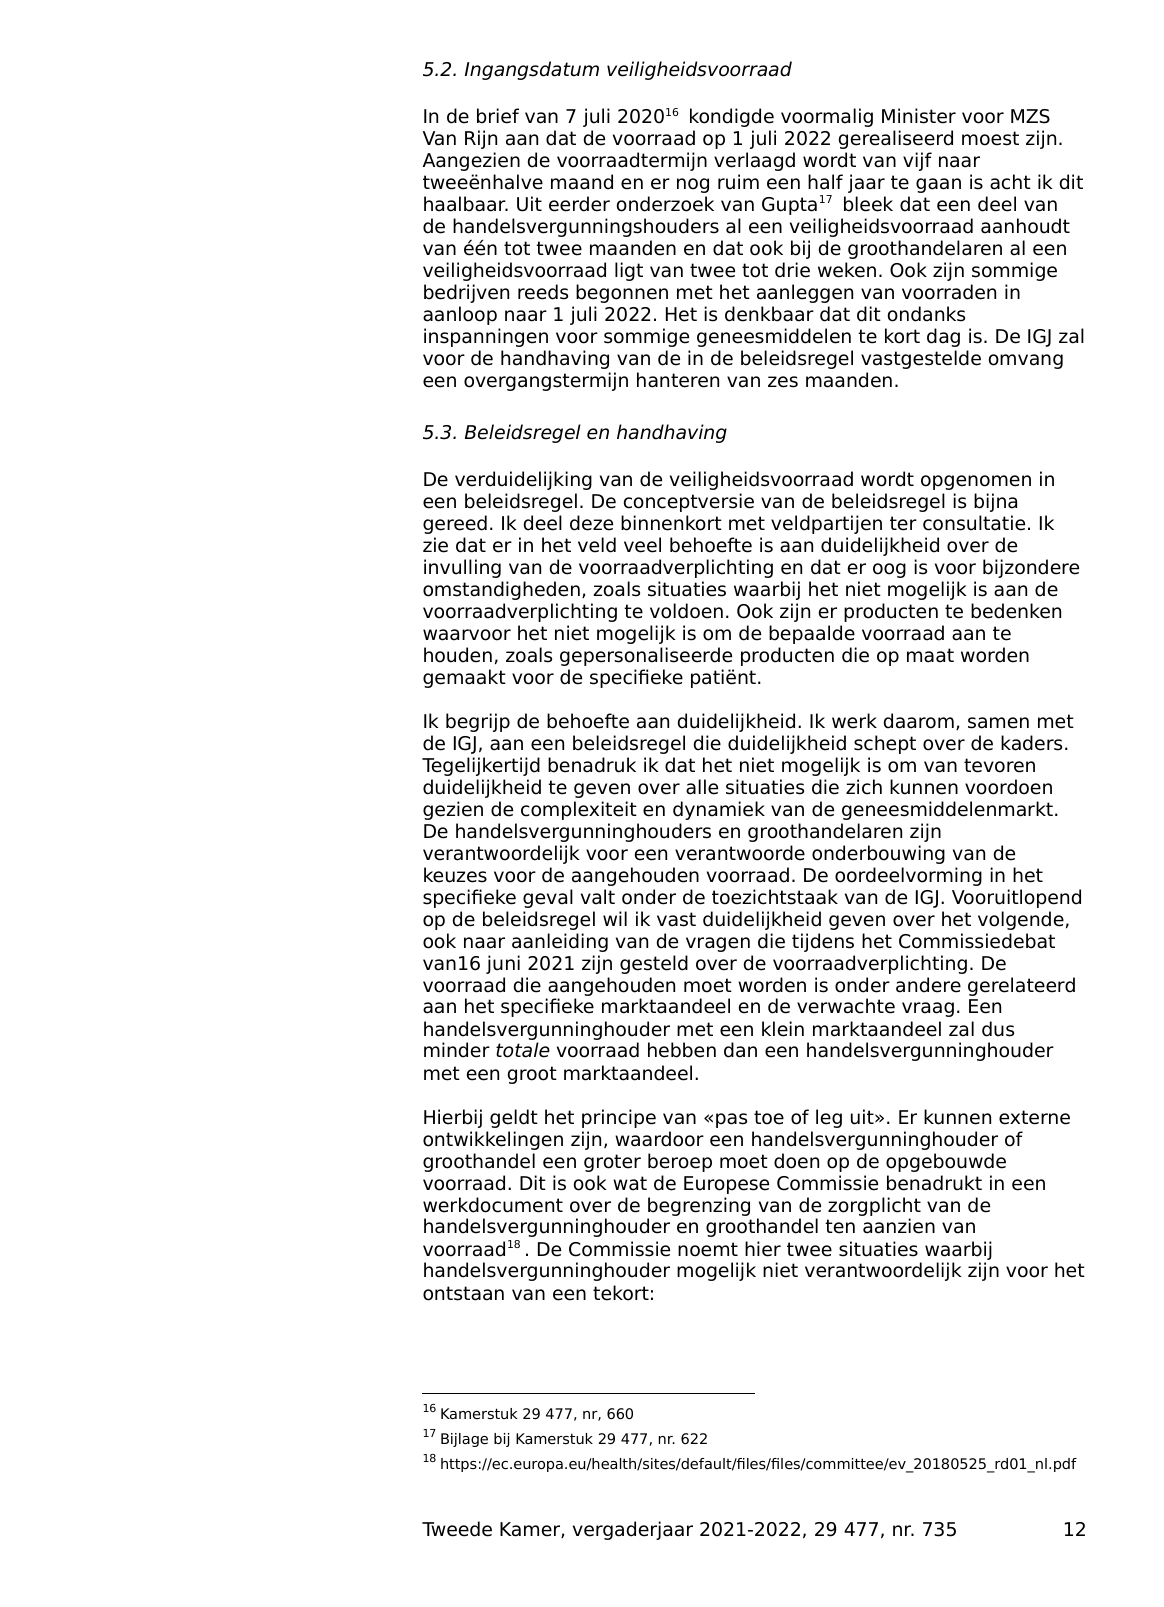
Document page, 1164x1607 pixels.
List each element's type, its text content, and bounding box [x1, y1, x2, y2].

text Kamerstuk 29 477, nr, 660 [422, 1402, 1087, 1424]
text https://ec.europa.eu/health/sites/default/files/files/committee/ev_20180525_rd01_nl.pdf [422, 1452, 1087, 1474]
text In de brief van 7 juli 2020 kondigde voormalig Minister voor MZS Van Rijn aan dat de voorraad op 1 juli 2022 gerealiseerd moest zijn. Aangezien de voorraadtermijn verlaagd wordt van vijf naar tweeënhalve maand en er nog ruim een half jaar te gaan is acht ik dit haalbaar. Uit eerder onderzoek van Gupta bleek dat een deel van de handelsvergunningshouders al een veiligheidsvoorraad aanhoudt van één tot twee maanden en dat ook bij de groothandelaren al een veiligheidsvoorraad ligt van twee tot drie weken. Ook zijn sommige bedrijven reeds begonnen met het aanleggen van voorraden in aanloop naar 1 juli 2022. Het is denkbaar dat dit ondanks inspanningen voor sommige geneesmiddelen te kort dag is. De IGJ zal voor de handhaving van de in de beleidsregel vastgestelde omvang een overgangstermijn hanteren van zes maanden. [422, 106, 1087, 392]
subtitle 5.2. Ingangsdatum veiligheidsvoorraad [422, 59, 1087, 81]
text Bijlage bij Kamerstuk 29 477, nr. 622 [422, 1427, 1087, 1449]
text Hierbij geldt het principe van «pas toe of leg uit». Er kunnen externe ontwikkelingen zijn, waardoor een handelsvergunninghouder of groothandel een groter beroep moet doen op de opgebouwde voorraad. Dit is ook wat de Europese Commissie benadrukt in een werkdocument over de begrenzing van de zorgplicht van de handelsvergunninghouder en groothandel ten aanzien van voorraad. De Commissie noemt hier twee situaties waarbij handelsvergunninghouder mogelijk niet verantwoordelijk zijn voor het ontstaan van een tekort: [422, 1107, 1087, 1304]
text De handelsvergunninghouders en groothandelaren zijn verantwoordelijk voor een verantwoorde onderbouwing van de keuzes voor de aangehouden voorraad. De oordeelvorming in het specifieke geval valt onder de toezichtstaak van de IGJ. Vooruitlopend op de beleidsregel wil ik vast duidelijkheid geven over het volgende, ook naar aanleiding van de vragen die tijdens het Commissiedebat van16 juni 2021 zijn gesteld over de voorraadverplichting. De voorraad die aangehouden moet worden is onder andere gerelateerd aan het specifieke marktaandeel en de verwachte vraag. Een handelsvergunninghouder met een klein marktaandeel zal dus minder totale voorraad hebben dan een handelsvergunninghouder met een groot marktaandeel. [422, 821, 1087, 1084]
subtitle 5.3. Beleidsregel en handhaving [422, 422, 1087, 444]
text Ik begrijp de behoefte aan duidelijkheid. Ik werk daarom, samen met de IGJ, aan een beleidsregel die duidelijkheid schept over de kaders. Tegelijkertijd benadruk ik dat het niet mogelijk is om van tevoren duidelijkheid te geven over alle situaties die zich kunnen voordoen gezien de complexiteit en dynamiek van de geneesmiddelenmarkt. [422, 711, 1087, 821]
text De verduidelijking van de veiligheidsvoorraad wordt opgenomen in een beleidsregel. De conceptversie van de beleidsregel is bijna gereed. Ik deel deze binnenkort met veldpartijen ter consultatie. Ik zie dat er in het veld veel behoefte is aan duidelijkheid over de invulling van de voorraadverplichting en dat er oog is voor bijzondere omstandigheden, zoals situaties waarbij het niet mogelijk is aan de voorraadverplichting te voldoen. Ook zijn er producten te bedenken waarvoor het niet mogelijk is om de bepaalde voorraad aan te houden, zoals gepersonaliseerde producten die op maat worden gemaakt voor de specifieke patiënt. [422, 469, 1087, 688]
